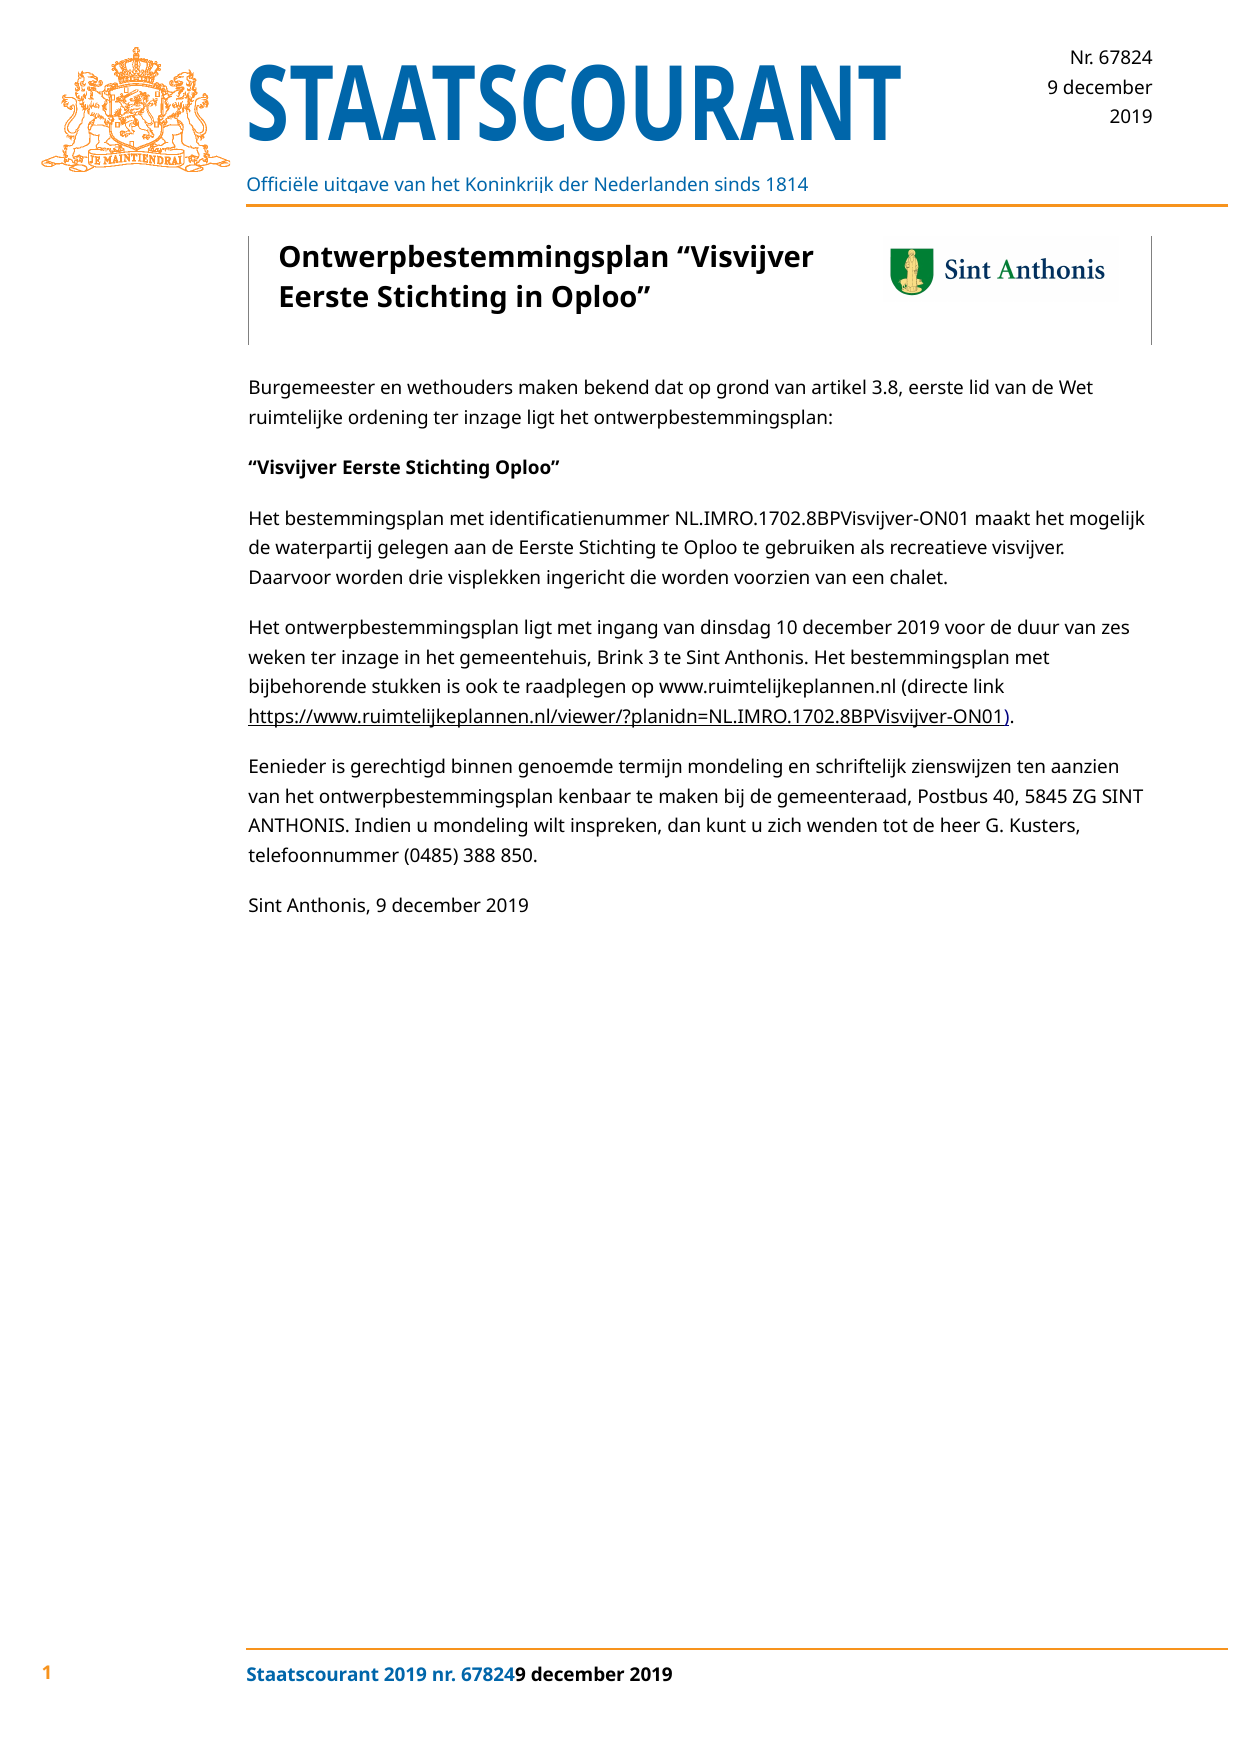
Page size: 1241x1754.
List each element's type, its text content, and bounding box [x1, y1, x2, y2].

text Burgemeester en wethouders maken bekend dat op grond van artikel 3.8, eerste lid van de Wet ruimtelijke ordening ter inzage ligt het ontwerpbestemmingsplan: [248, 374, 1152, 429]
text Het ontwerpbestemmingsplan ligt met ingang van dinsdag 10 december 2019 voor de duur van zes weken ter inzage in het gemeentehuis, Brink 3 te Sint Anthonis. Het bestemmingsplan met bijbehorende stukken is ook te raadplegen op www.ruimtelijkeplannen.nl (directe link https://www.ruimtelijkeplannen.nl/viewer/?planidn=NL.IMRO.1702.8BPVisvijver-ON01). [248, 614, 1152, 729]
table_header Ontwerpbestemmingsplan “Visvijver Eerste Stichting in Oploo” [249, 236, 850, 345]
text “Visvijver Eerste Stichting Oploo” [248, 454, 1152, 480]
picture [41, 47, 231, 172]
picture [882, 236, 1119, 302]
text Sint Anthonis, 9 december 2019 [248, 893, 1152, 918]
table_header [850, 236, 1151, 345]
text Eenieder is gerechtigd binnen genoemde termijn mondeling en schriftelijk zienswijzen ten aanzien van het ontwerpbestemmingsplan kenbaar te maken bij de gemeenteraad, Postbus 40, 5845 ZG SINT ANTHONIS. Indien u mondeling wilt inspreken, dan kunt u zich wenden tot de heer G. Kusters, telefoonnummer (0485) 388 850. [248, 753, 1152, 868]
text Het bestemmingsplan met identificatienummer NL.IMRO.1702.8BPVisvijver-ON01 maakt het mogelijk de waterpartij gelegen aan de Eerste Stichting te Oploo te gebruiken als recreatieve visvijver. Daarvoor worden drie visplekken ingericht die worden voorzien van een chalet. [248, 505, 1152, 589]
